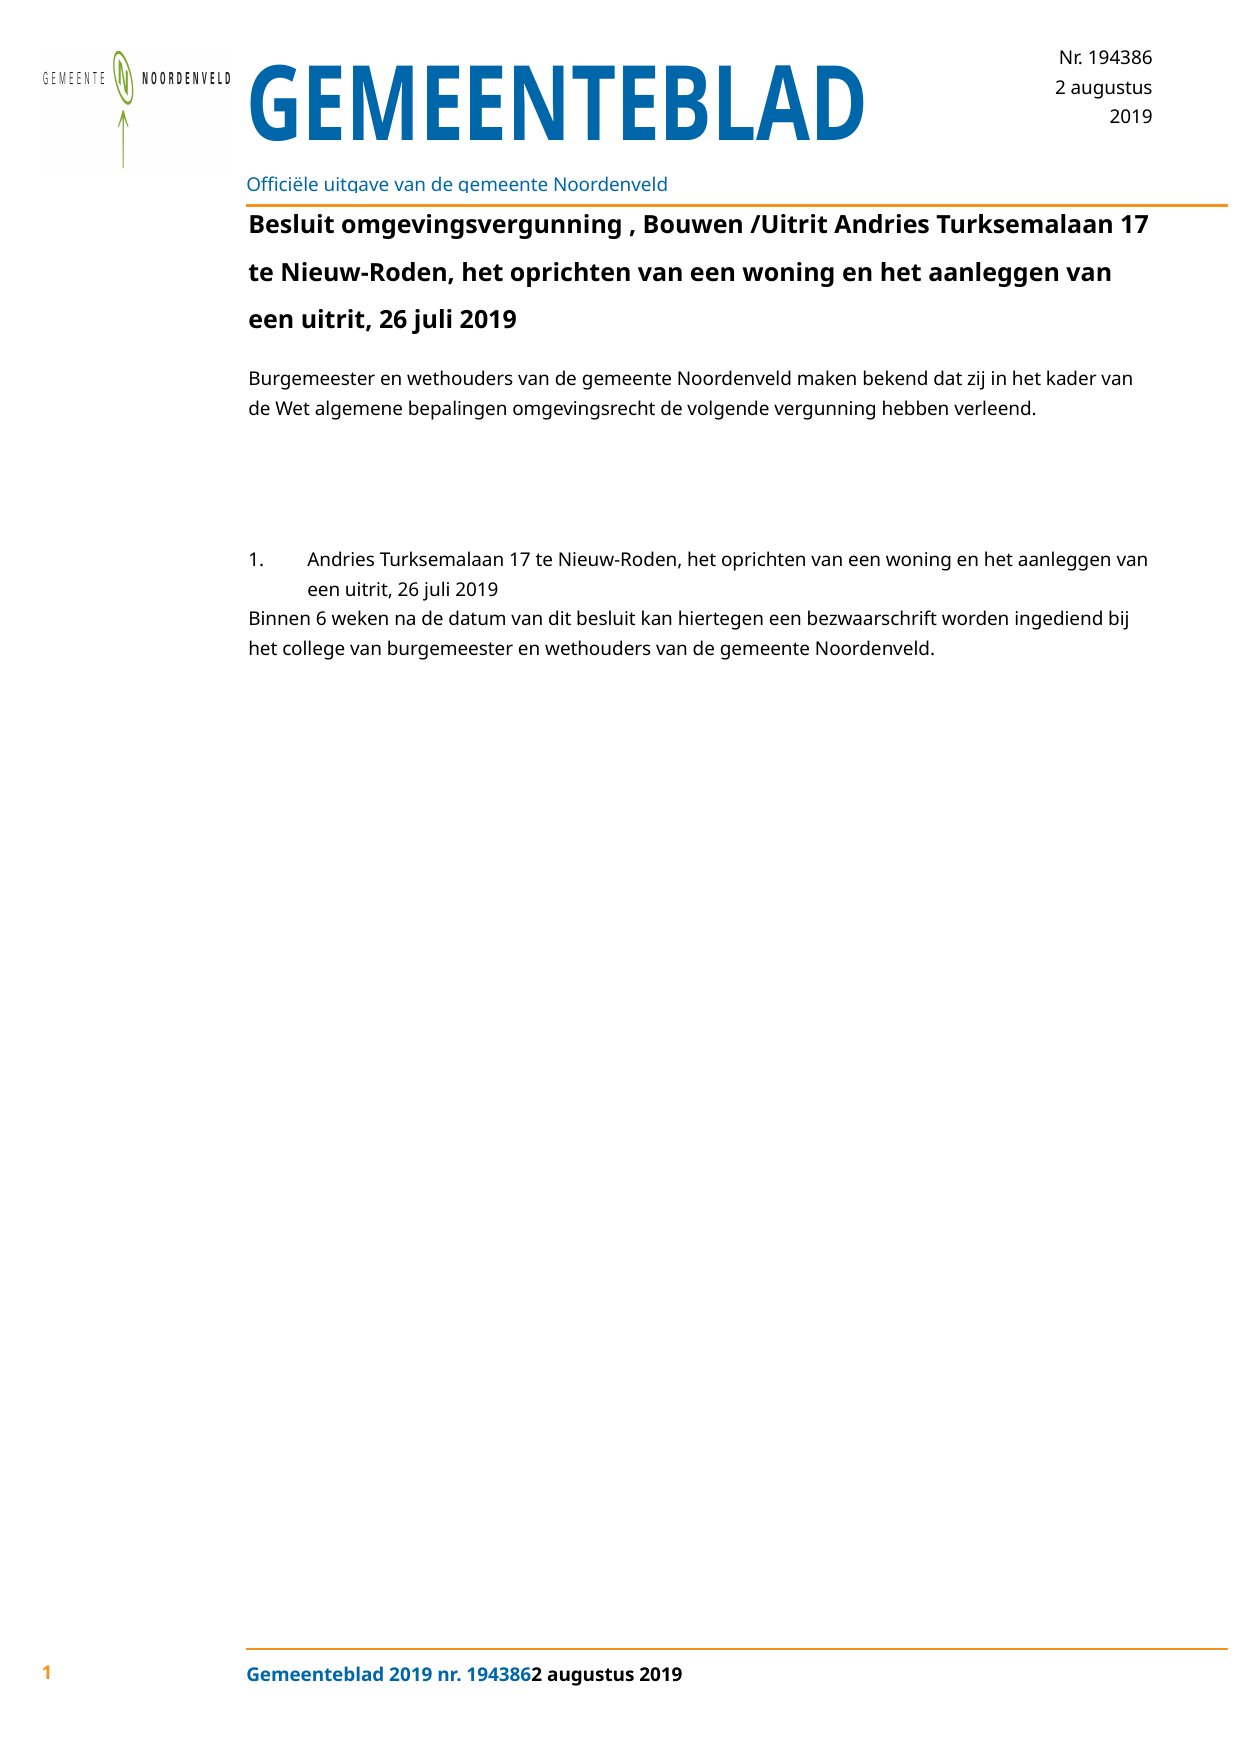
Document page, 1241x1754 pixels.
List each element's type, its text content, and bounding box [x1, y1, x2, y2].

list Andries Turksemalaan 17 te Nieuw-Roden, het oprichten van een woning en het aanleggen van een uitrit, 26 juli 2019 [248, 546, 1152, 602]
text Besluit omgevingsvergunning , Bouwen /Uitrit Andries Turksemalaan 17 te Nieuw-Roden, het oprichten van een woning en het aanleggen van een uitrit, 26 juli 2019 [248, 207, 1152, 336]
text Binnen 6 weken na de datum van dit besluit kan hiertegen een bezwaarschrift worden ingediend bij het college van burgemeester en wethouders van de gemeente Noordenveld. [248, 606, 1152, 661]
picture [41, 47, 231, 172]
text Burgemeester en wethouders van de gemeente Noordenveld maken bekend dat zij in het kader van de Wet algemene bepalingen omgevingsrecht de volgende vergunning hebben verleend. [248, 366, 1152, 421]
